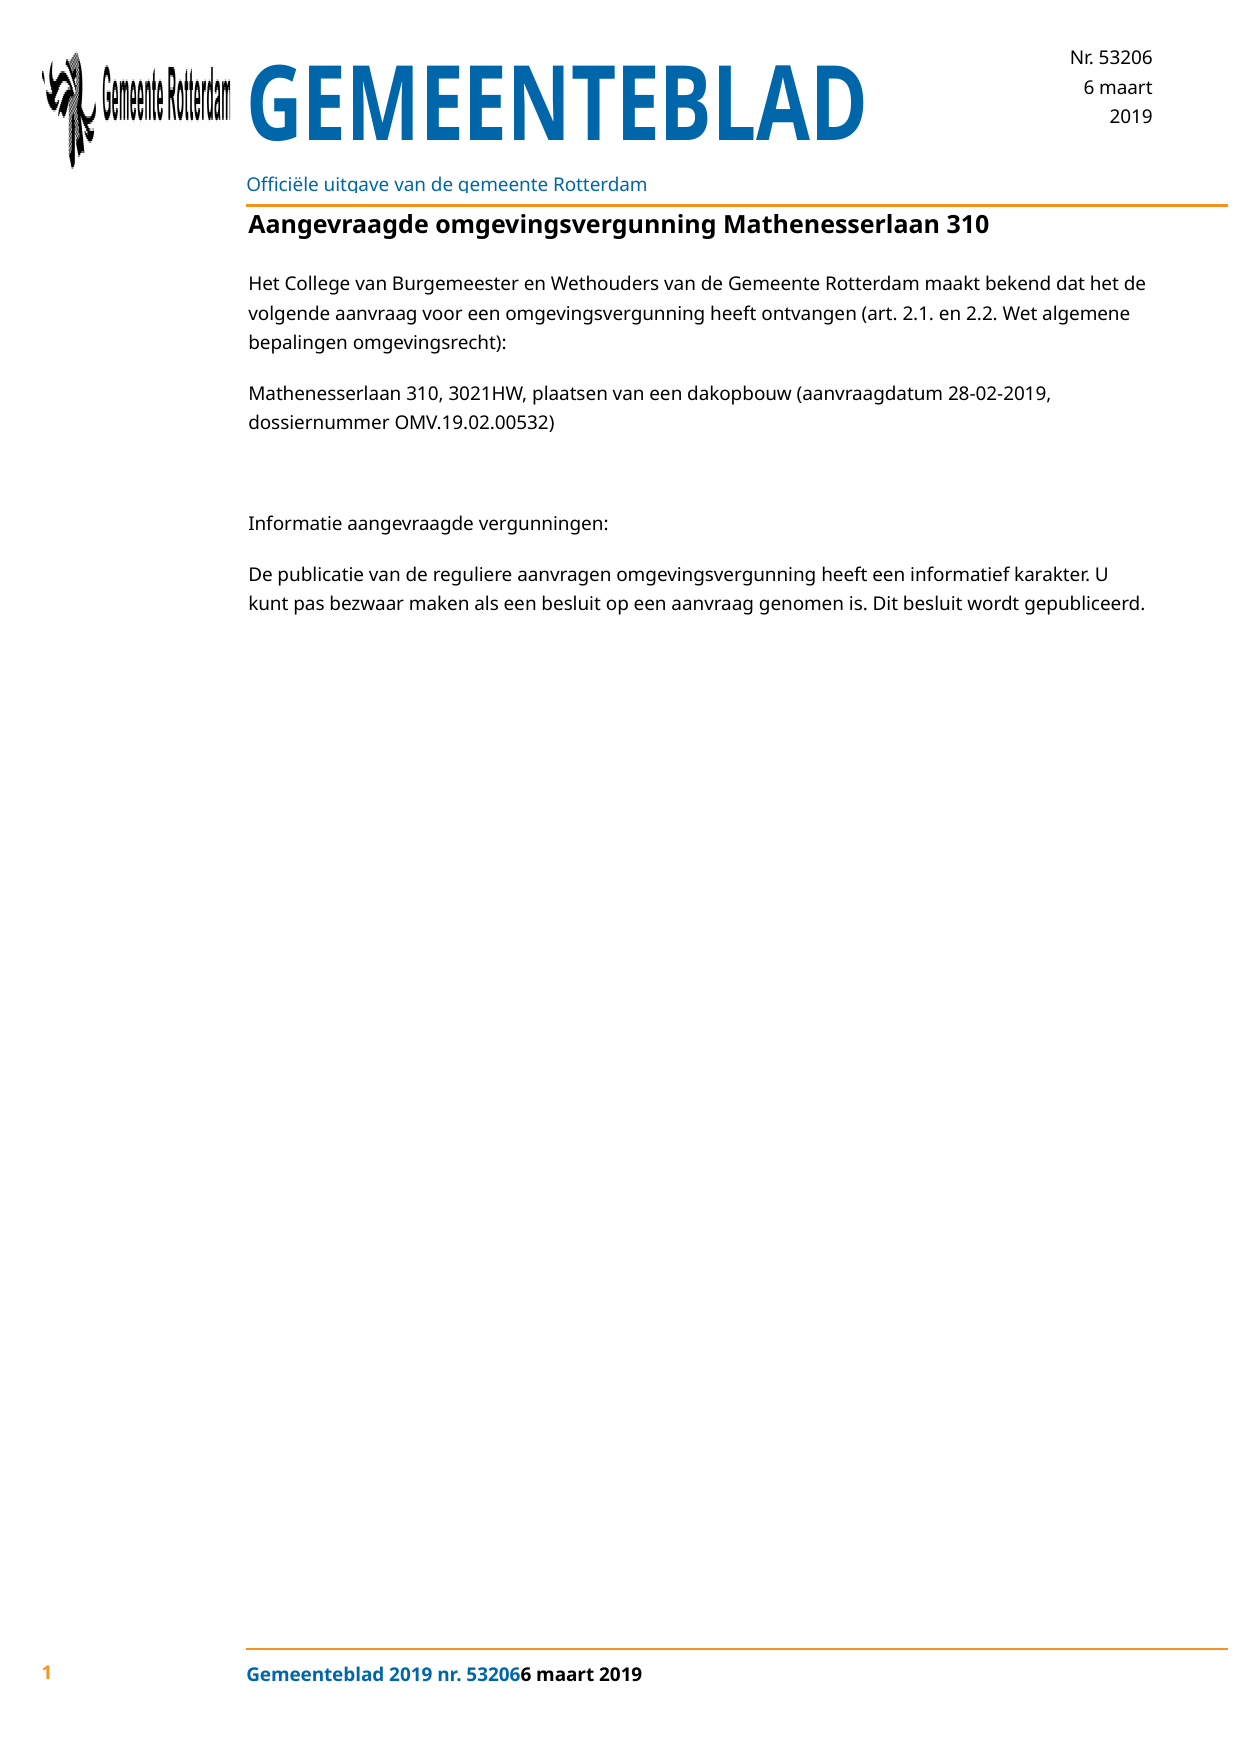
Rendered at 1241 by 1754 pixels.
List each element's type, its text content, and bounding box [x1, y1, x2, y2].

text De publicatie van de reguliere aanvragen omgevingsvergunning heeft een informatief karakter. U kunt pas bezwaar maken als een besluit op een aanvraag genomen is. Dit besluit wordt gepubliceerd. [248, 561, 1152, 616]
text Aangevraagde omgevingsvergunning Mathenesserlaan 310 [248, 207, 1152, 241]
text Informatie aangevraagde vergunningen: [248, 510, 1152, 536]
picture [41, 47, 231, 172]
text Mathenesserlaan 310, 3021HW, plaatsen van een dakopbouw (aanvraagdatum 28-02-2019, dossiernummer OMV.19.02.00532) [248, 380, 1152, 435]
text Het College van Burgemeester en Wethouders van de Gemeente Rotterdam maakt bekend dat het de volgende aanvraag voor een omgevingsvergunning heeft ontvangen (art. 2.1. en 2.2. Wet algemene bepalingen omgevingsrecht): [248, 270, 1152, 355]
